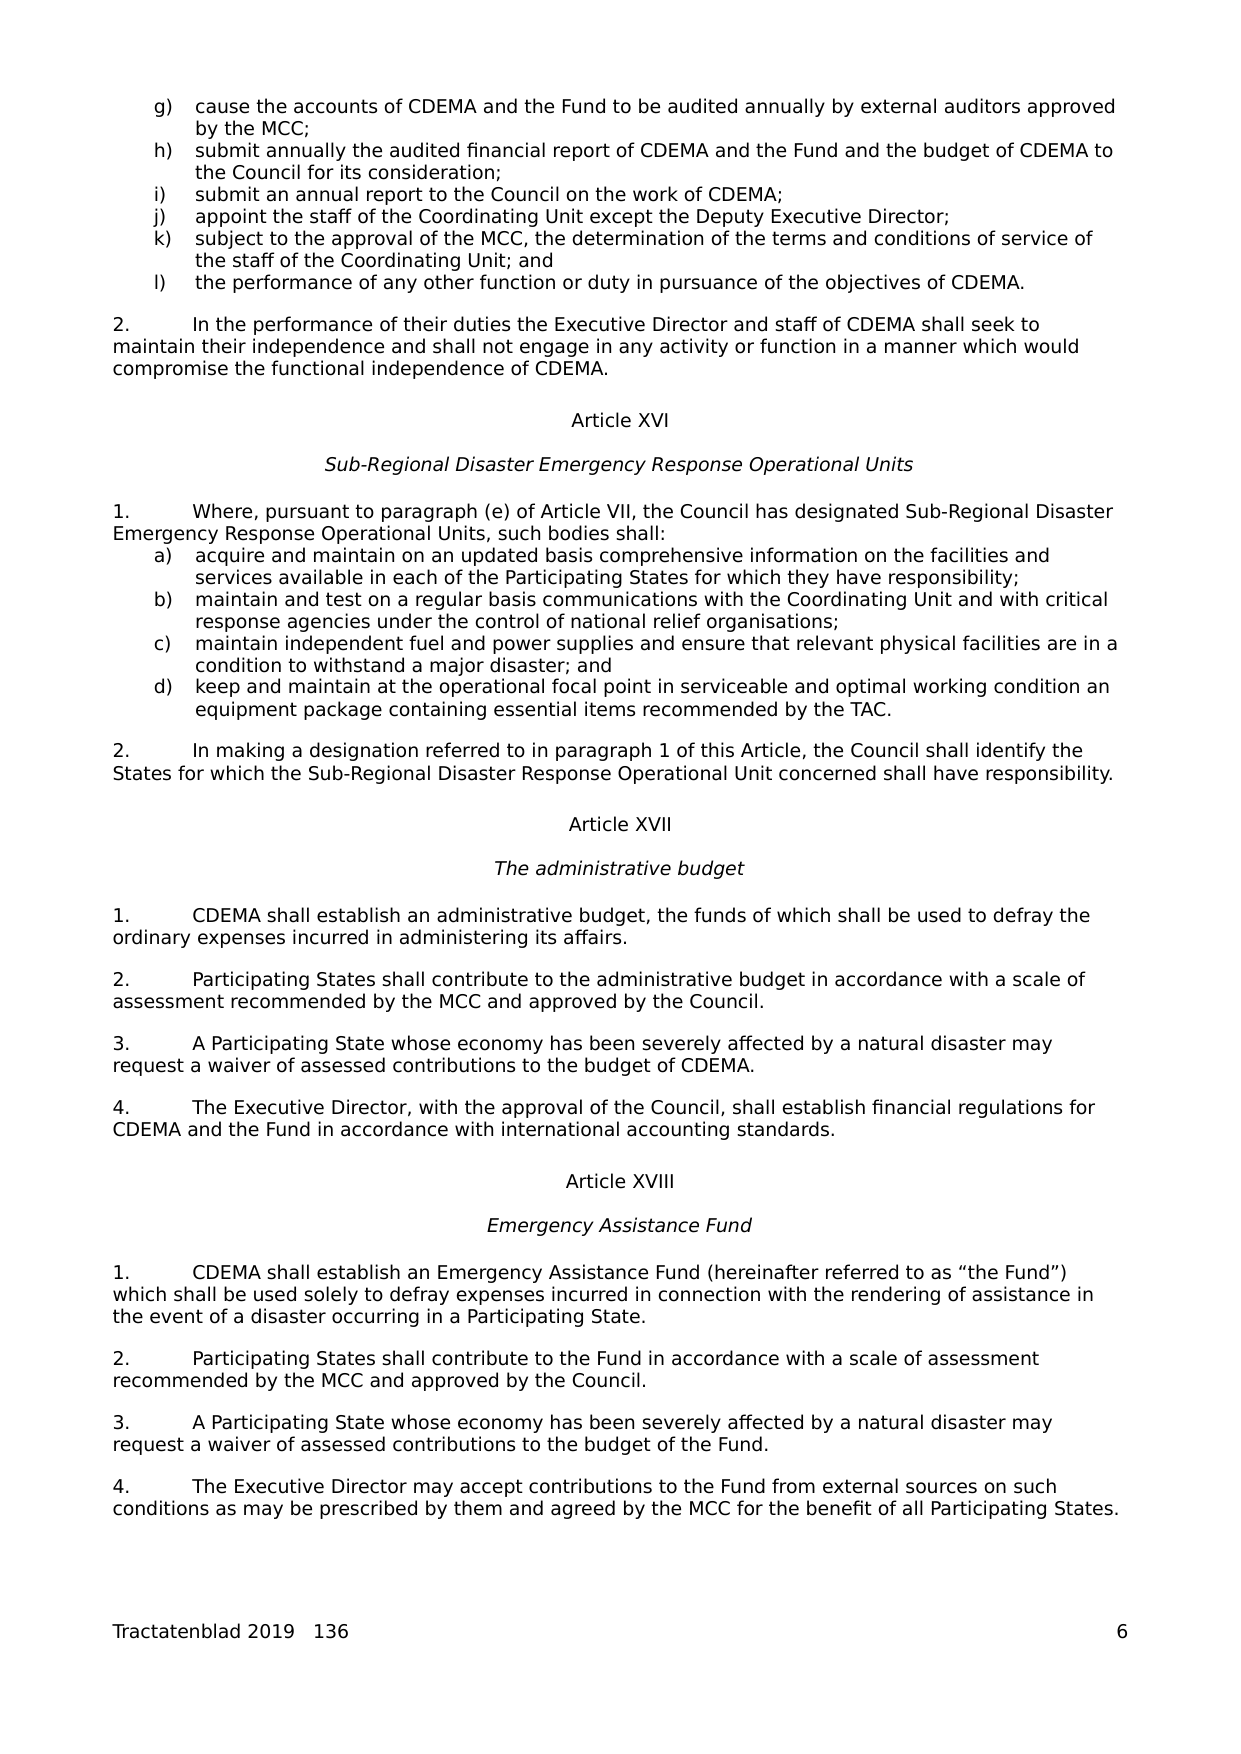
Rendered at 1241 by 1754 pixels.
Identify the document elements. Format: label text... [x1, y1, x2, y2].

text 1. Where, pursuant to paragraph (e) of Article VII, the Council has designated Sub-Regional Disaster Emergency Response Operational Units, such bodies shall: [112, 501, 1128, 544]
text 2. In the performance of their duties the Executive Director and staff of CDEMA shall seek to maintain their independence and shall not engage in any activity or function in a manner which would compromise the functional independence of CDEMA. [112, 314, 1128, 380]
text i) submit an annual report to the Council on the work of CDEMA; [153, 184, 1128, 206]
text 4. The Executive Director, with the approval of the Council, shall establish financial regulations for CDEMA and the Fund in accordance with international accounting standards. [112, 1097, 1128, 1141]
text j) appoint the staff of the Coordinating Unit except the Deputy Executive Director; [153, 206, 1128, 228]
text 2. Participating States shall contribute to the Fund in accordance with a scale of assessment recommended by the MCC and approved by the Council. [112, 1348, 1128, 1392]
text g) cause the accounts of CDEMA and the Fund to be audited annually by external auditors approved by the MCC; [153, 96, 1128, 140]
text 3. A Participating State whose economy has been severely affected by a natural disaster may request a waiver of assessed contributions to the budget of the Fund. [112, 1412, 1128, 1456]
text 1. CDEMA shall establish an Emergency Assistance Fund (hereinafter referred to as “the Fund”) which shall be used solely to defray expenses incurred in connection with the rendering of assistance in the event of a disaster occurring in a Participating State. [112, 1262, 1128, 1328]
text 4. The Executive Director may accept contributions to the Fund from external sources on such conditions as may be prescribed by them and agreed by the MCC for the benefit of all Participating States. [112, 1476, 1128, 1520]
text a) acquire and maintain on an updated basis comprehensive information on the facilities and services available in each of the Participating States for which they have responsibility; [153, 544, 1128, 588]
text c) maintain independent fuel and power supplies and ensure that relevant physical facilities are in a condition to withstand a major disaster; and [153, 632, 1128, 676]
text d) keep and maintain at the operational focal point in serviceable and optimal working condition an equipment package containing essential items recommended by the TAC. [153, 676, 1128, 720]
text 3. A Participating State whose economy has been severely affected by a natural disaster may request a waiver of assessed contributions to the budget of CDEMA. [112, 1033, 1128, 1077]
text k) subject to the approval of the MCC, the determination of the terms and conditions of service of the staff of the Coordinating Unit; and [153, 228, 1128, 272]
subtitle Article XVII The administrative budget [112, 814, 1128, 880]
text l) the performance of any other function or duty in pursuance of the objectives of CDEMA. [153, 272, 1128, 294]
text 1. CDEMA shall establish an administrative budget, the funds of which shall be used to defray the ordinary expenses incurred in administering its affairs. [112, 905, 1128, 949]
subtitle Article XVI Sub-Regional Disaster Emergency Response Operational Units [112, 410, 1128, 476]
subtitle Article XVIII Emergency Assistance Fund [112, 1171, 1128, 1237]
text 2. In making a designation referred to in paragraph 1 of this Article, the Council shall identify the States for which the Sub-Regional Disaster Response Operational Unit concerned shall have responsibility. [112, 740, 1128, 784]
text h) submit annually the audited financial report of CDEMA and the Fund and the budget of CDEMA to the Council for its consideration; [153, 140, 1128, 184]
text b) maintain and test on a regular basis communications with the Coordinating Unit and with critical response agencies under the control of national relief organisations; [153, 588, 1128, 632]
text 2. Participating States shall contribute to the administrative budget in accordance with a scale of assessment recommended by the MCC and approved by the Council. [112, 969, 1128, 1013]
